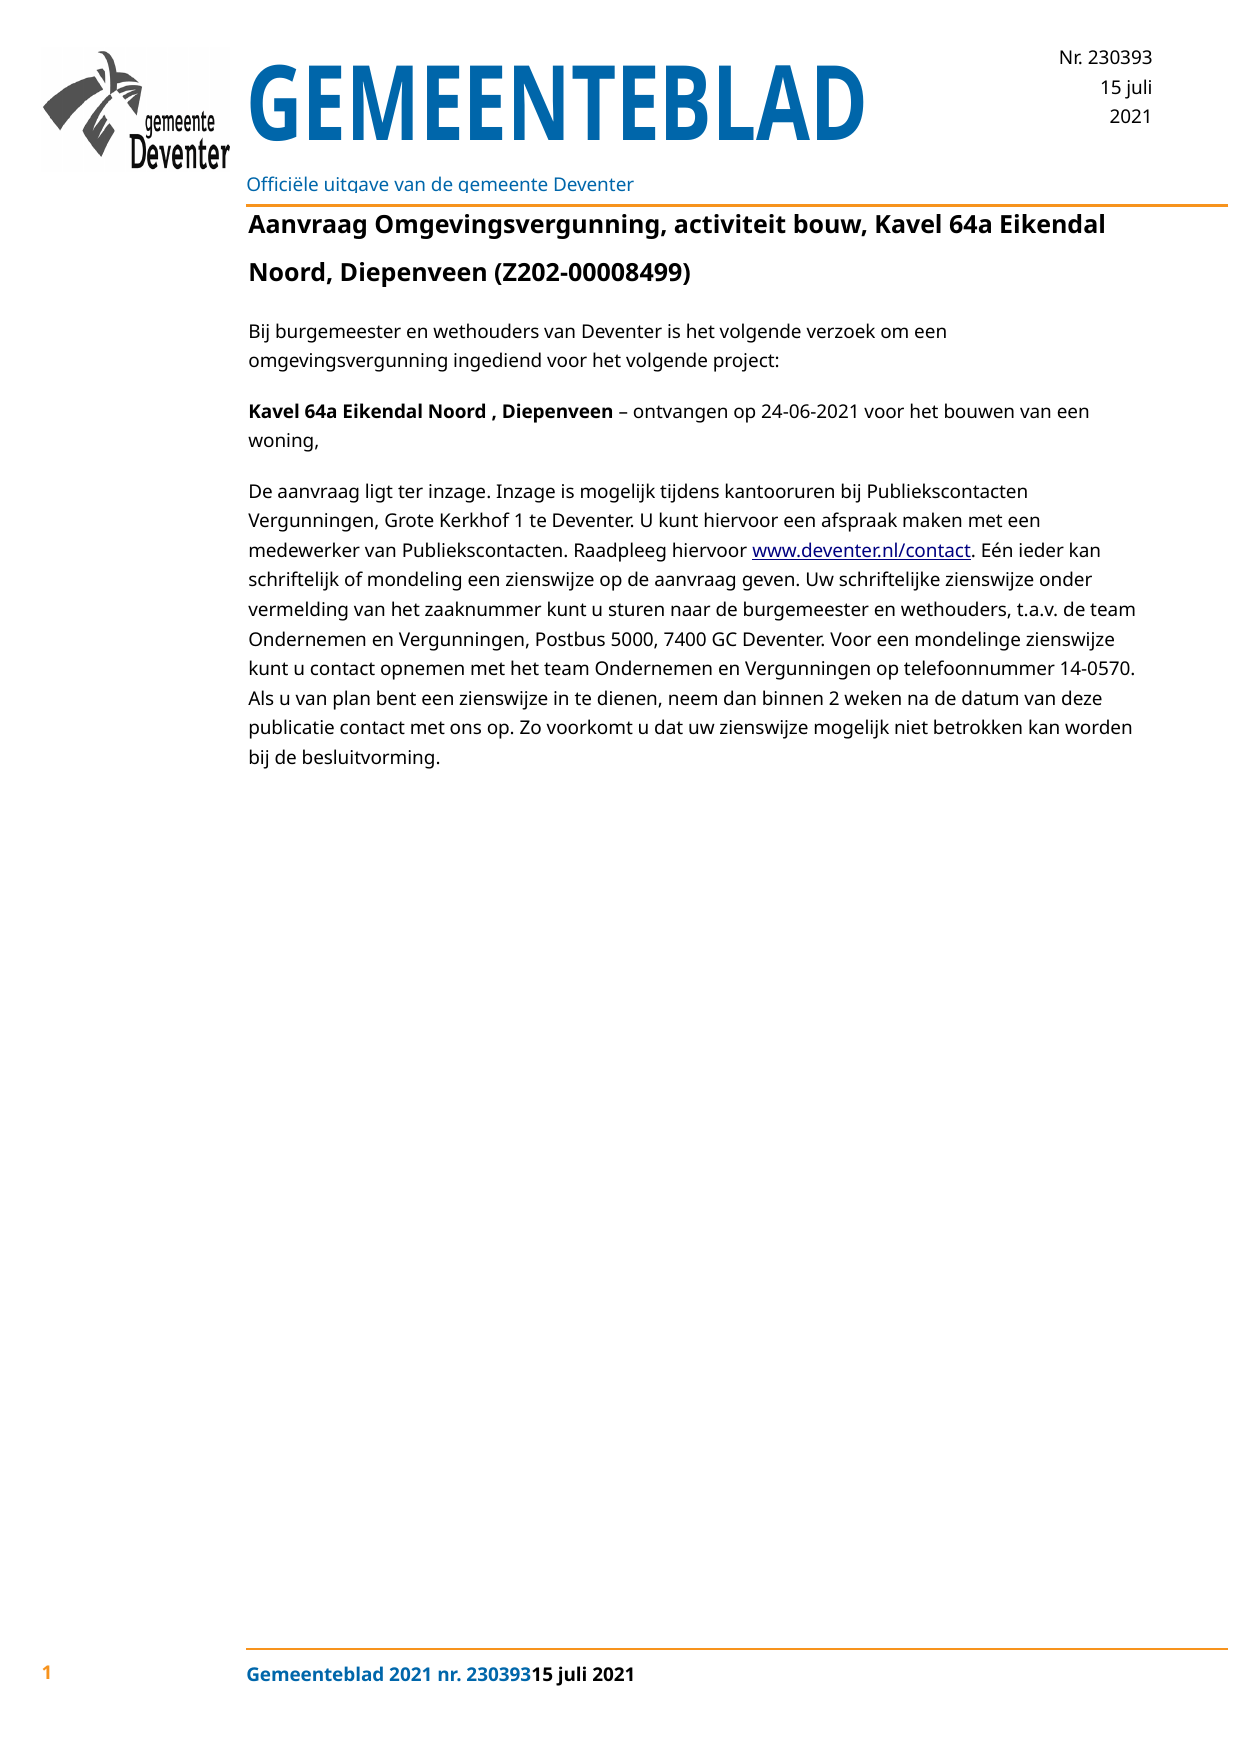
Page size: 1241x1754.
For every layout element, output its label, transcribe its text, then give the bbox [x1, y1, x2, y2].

text Kavel 64a Eikendal Noord , Diepenveen – ontvangen op 24-06-2021 voor het bouwen van een woning, [248, 398, 1152, 453]
text Aanvraag Omgevingsvergunning, activiteit bouw, Kavel 64a Eikendal Noord, Diepenveen (Z202-00008499) [248, 207, 1152, 288]
text Bij burgemeester en wethouders van Deventer is het volgende verzoek om een omgevingsvergunning ingediend voor het volgende project: [248, 318, 1152, 373]
text De aanvraag ligt ter inzage. Inzage is mogelijk tijdens kantooruren bij Publiekscontacten Vergunningen, Grote Kerkhof 1 te Deventer. U kunt hiervoor een afspraak maken met een medewerker van Publiekscontacten. Raadpleeg hiervoor www.deventer.nl/contact. Eén ieder kan schriftelijk of mondeling een zienswijze op de aanvraag geven. Uw schriftelijke zienswijze onder vermelding van het zaaknummer kunt u sturen naar de burgemeester en wethouders, t.a.v. de team Ondernemen en Vergunningen, Postbus 5000, 7400 GC Deventer. Voor een mondelinge zienswijze kunt u contact opnemen met het team Ondernemen en Vergunningen op telefoonnummer 14-0570. Als u van plan bent een zienswijze in te dienen, neem dan binnen 2 weken na de datum van deze publicatie contact met ons op. Zo voorkomt u dat uw zienswijze mogelijk niet betrokken kan worden bij de besluitvorming. [248, 478, 1152, 770]
picture [41, 47, 231, 172]
